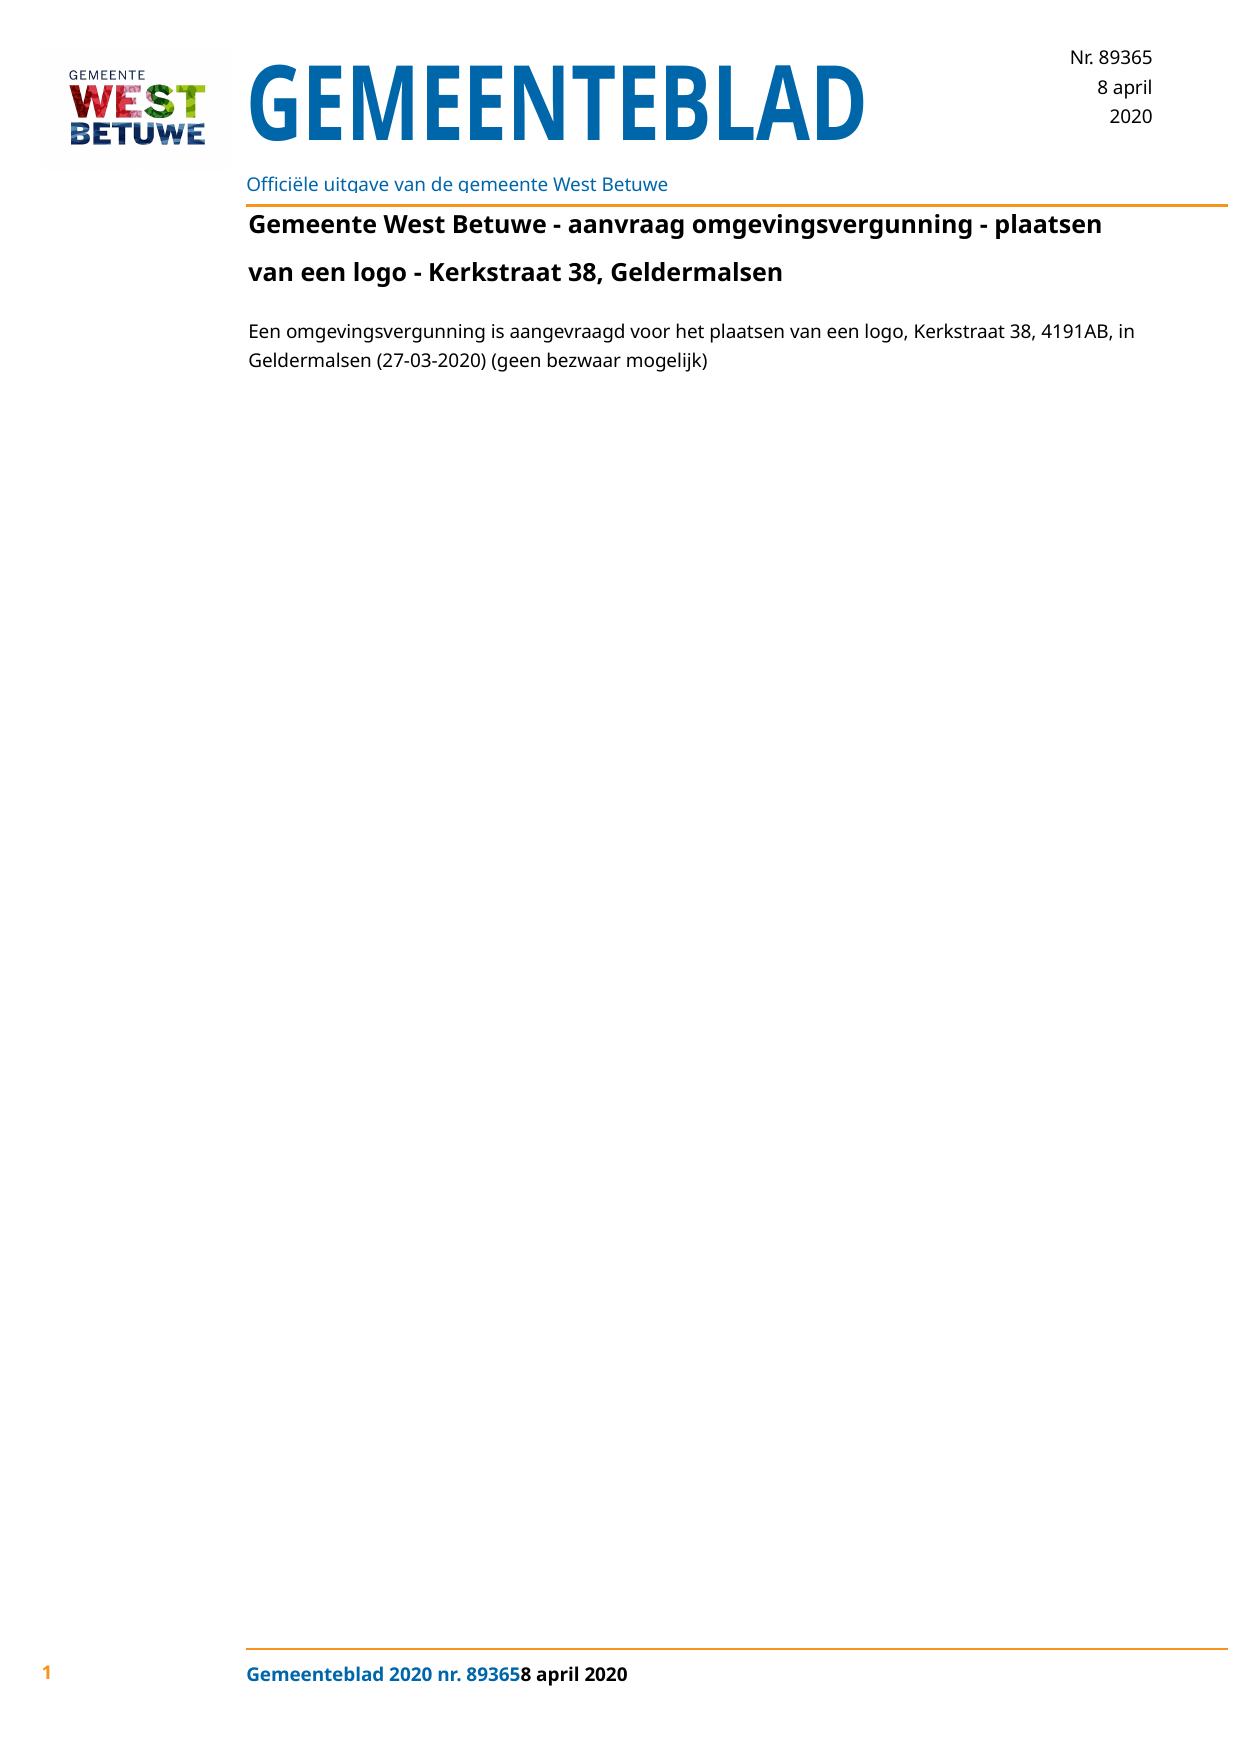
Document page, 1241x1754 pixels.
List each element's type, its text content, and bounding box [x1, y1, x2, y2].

picture [41, 47, 231, 172]
text Een omgevingsvergunning is aangevraagd voor het plaatsen van een logo, Kerkstraat 38, 4191AB, in Geldermalsen (27-03-2020) (geen bezwaar mogelijk) [248, 318, 1152, 373]
text Gemeente West Betuwe - aanvraag omgevingsvergunning - plaatsen van een logo - Kerkstraat 38, Geldermalsen [248, 207, 1152, 288]
